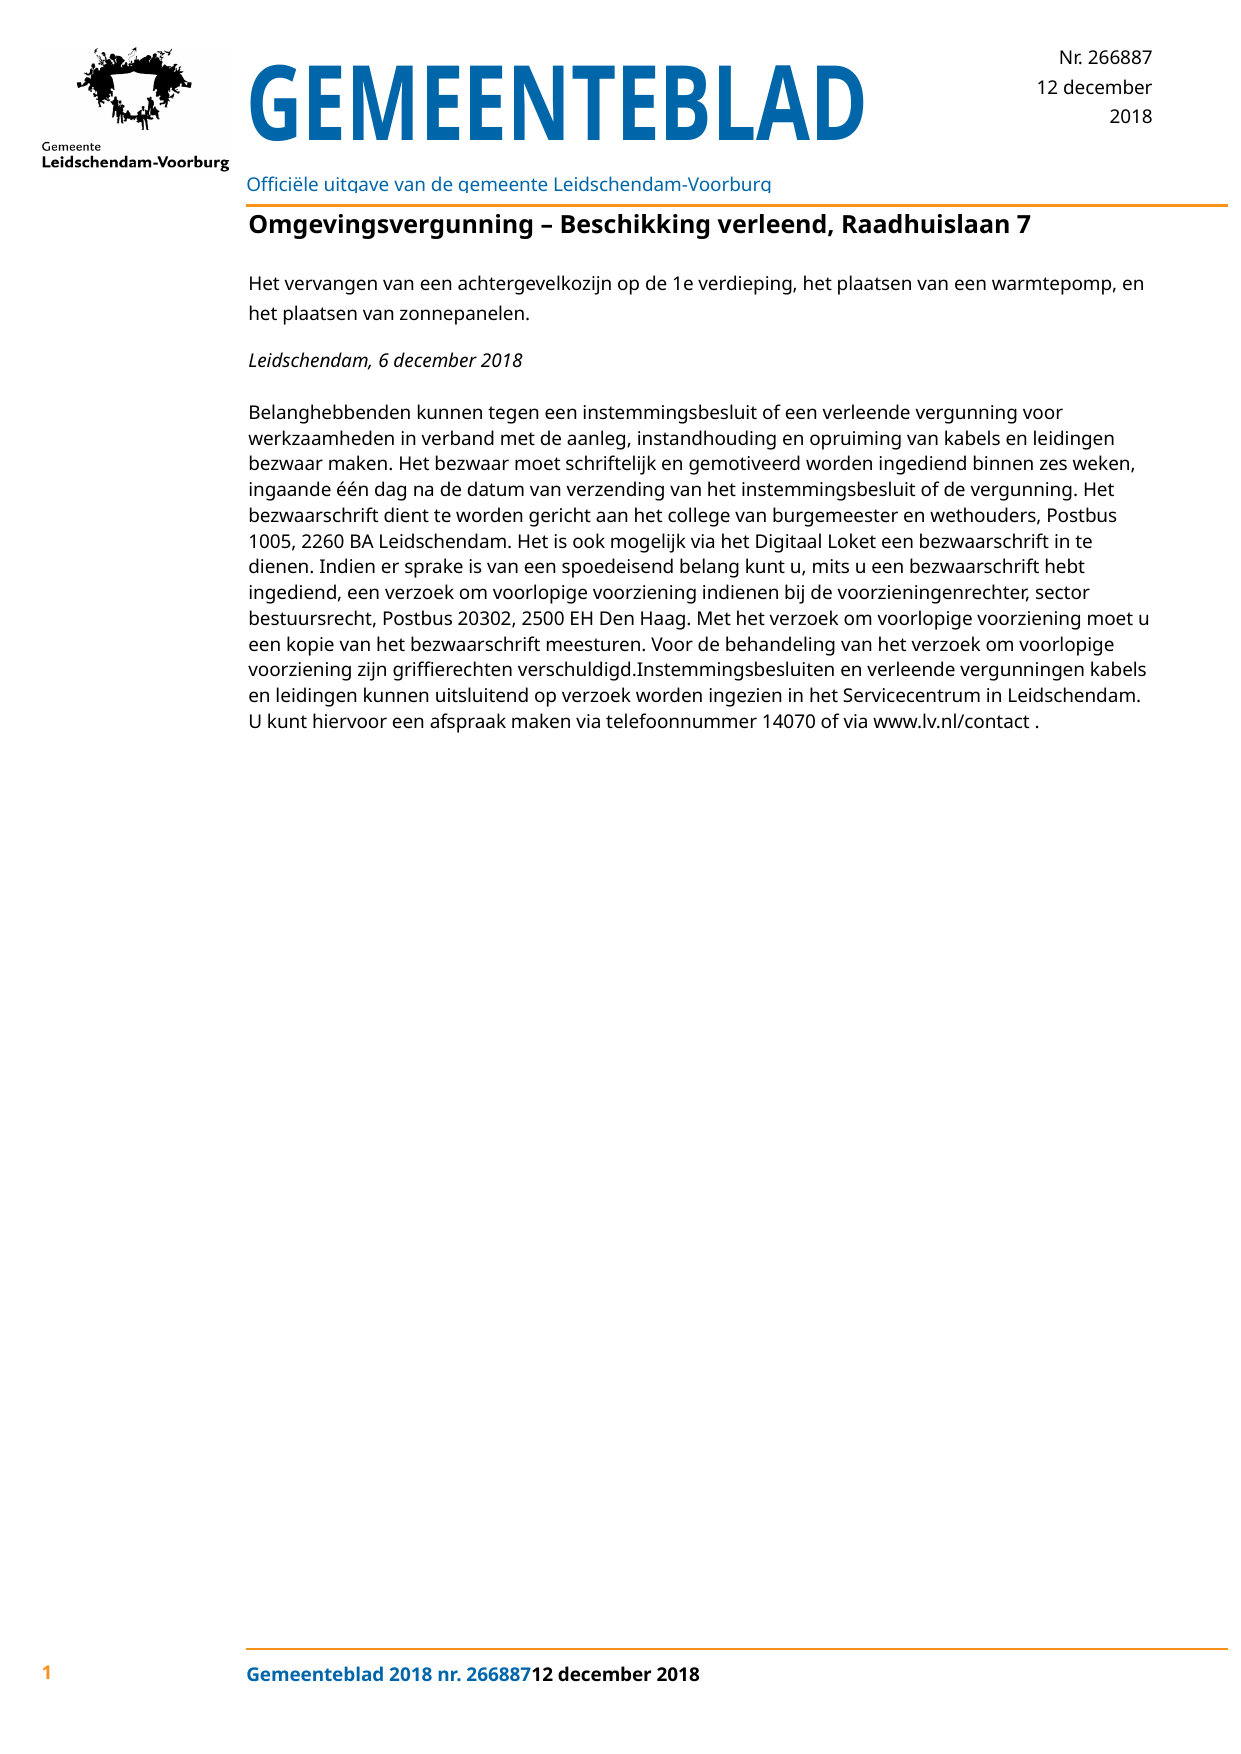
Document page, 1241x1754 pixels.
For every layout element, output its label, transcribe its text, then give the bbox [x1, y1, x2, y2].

text Leidschendam, 6 december 2018 [248, 348, 1152, 373]
picture [41, 47, 231, 172]
text Het vervangen van een achtergevelkozijn op de 1e verdieping, het plaatsen van een warmtepomp, en het plaatsen van zonnepanelen. [248, 270, 1152, 326]
text Belanghebbenden kunnen tegen een instemmingsbesluit of een verleende vergunning voor werkzaamheden in verband met de aanleg, instandhouding en opruiming van kabels en leidingen bezwaar maken. Het bezwaar moet schriftelijk en gemotiveerd worden ingediend binnen zes weken, ingaande één dag na de datum van verzending van het instemmingsbesluit of de vergunning. Het bezwaarschrift dient te worden gericht aan het college van burgemeester en wethouders, Postbus 1005, 2260 BA Leidschendam. Het is ook mogelijk via het Digitaal Loket een bezwaarschrift in te dienen. Indien er sprake is van een spoedeisend belang kunt u, mits u een bezwaarschrift hebt ingediend, een verzoek om voorlopige voorziening indienen bij de voorzieningenrechter, sector bestuursrecht, Postbus 20302, 2500 EH Den Haag. Met het verzoek om voorlopige voorziening moet u een kopie van het bezwaarschrift meesturen. Voor de behandeling van het verzoek om voorlopige voorziening zijn griffierechten verschuldigd.Instemmingsbesluiten en verleende vergunningen kabels en leidingen kunnen uitsluitend op verzoek worden ingezien in het Servicecentrum in Leidschendam. U kunt hiervoor een afspraak maken via telefoonnummer 14070 of via www.lv.nl/contact . [248, 399, 1152, 734]
text Omgevingsvergunning – Beschikking verleend, Raadhuislaan 7 [248, 207, 1152, 241]
